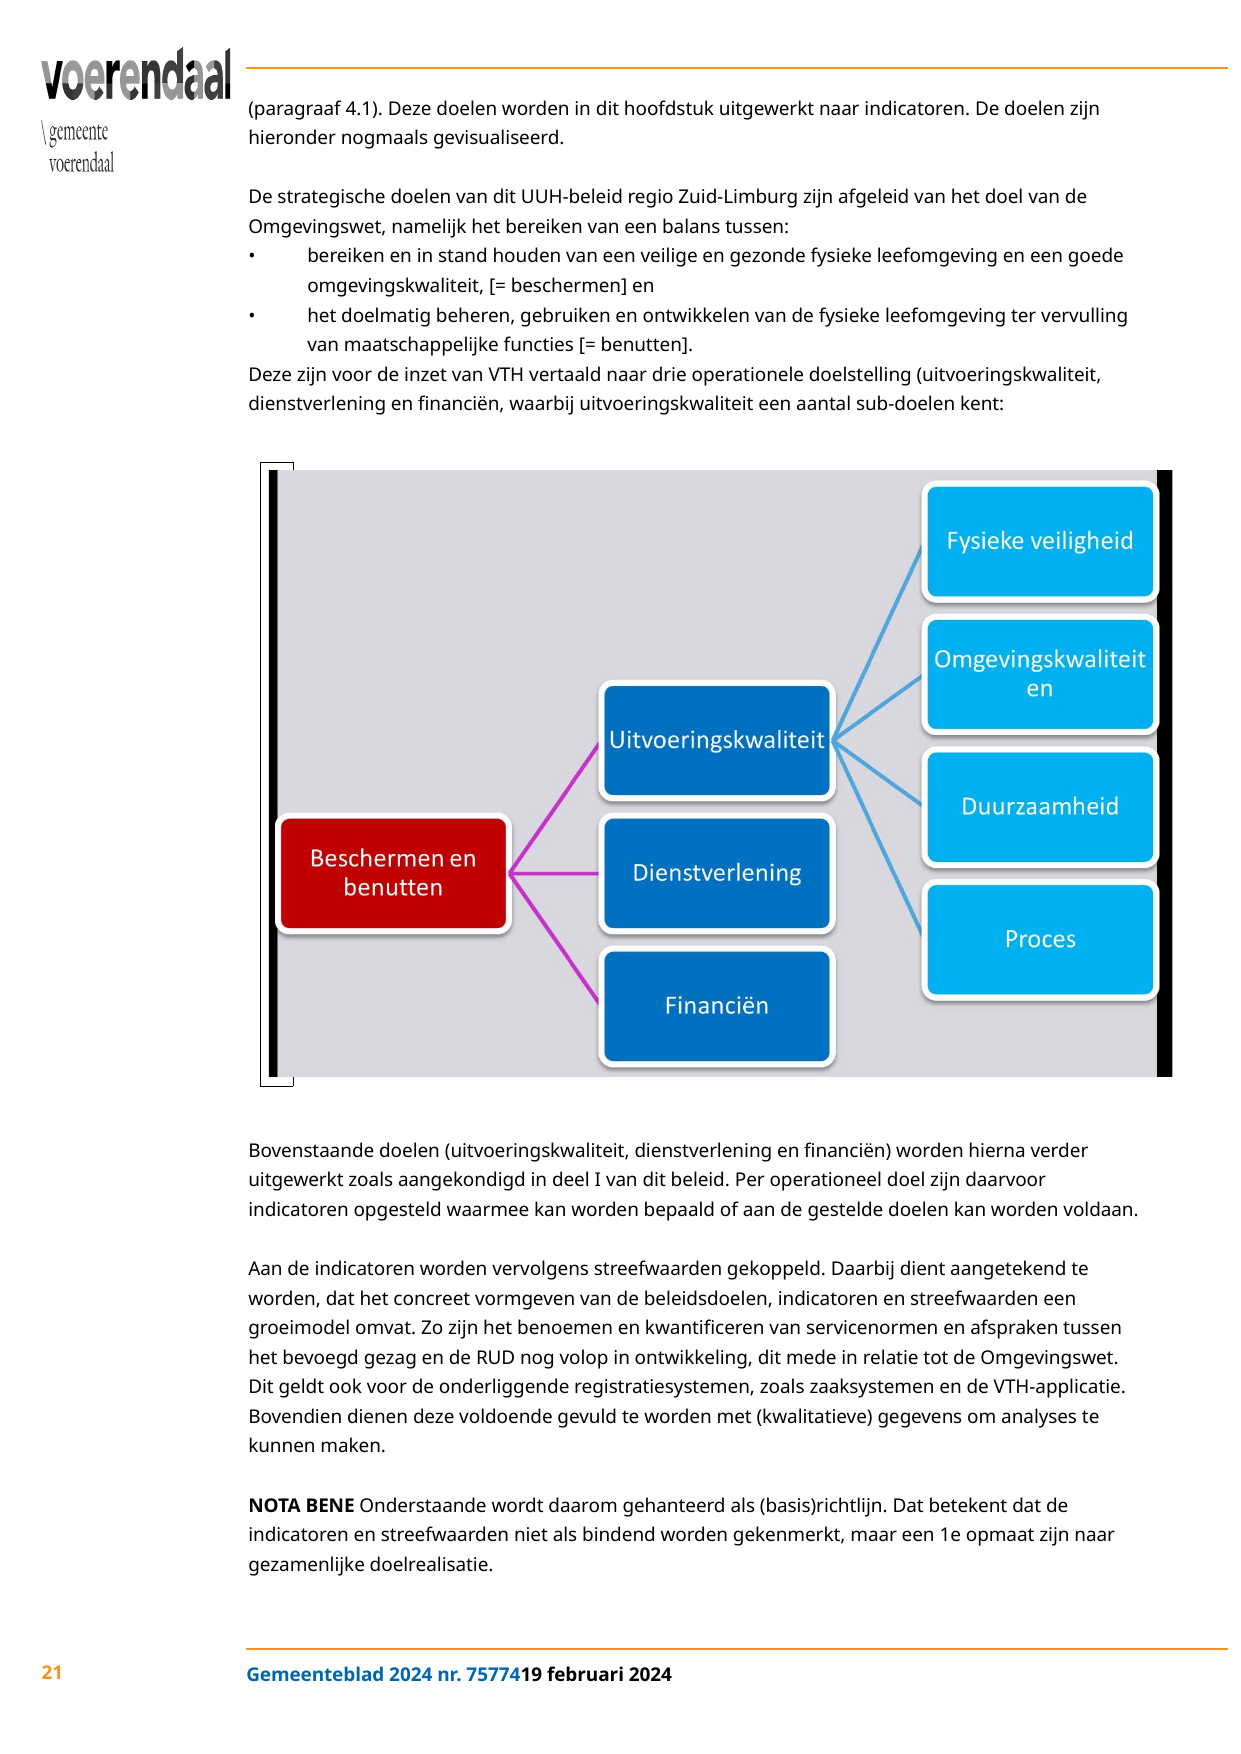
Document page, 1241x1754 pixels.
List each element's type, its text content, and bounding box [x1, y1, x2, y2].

text Dit geldt ook voor de onderliggende registratiesystemen, zoals zaaksystemen en de VTH-applicatie. Bovendien dienen deze voldoende gevuld te worden met (kwalitatieve) gegevens om analyses te kunnen maken. [248, 1373, 1152, 1458]
text Bovenstaande doelen (uitvoeringskwaliteit, dienstverlening en financiën) worden hierna verder uitgewerkt zoals aangekondigd in deel I van dit beleid. Per operationeel doel zijn daarvoor indicatoren opgesteld waarmee kan worden bepaald of aan de gestelde doelen kan worden voldaan. [248, 1137, 1152, 1222]
text (paragraaf 4.1). Deze doelen worden in dit hoofdstuk uitgewerkt naar indicatoren. De doelen zijn hieronder nogmaals gevisualiseerd. [248, 95, 1152, 150]
picture [41, 47, 231, 172]
text NOTA BENE Onderstaande wordt daarom gehanteerd als (basis)richtlijn. Dat betekent dat de indicatoren en streefwaarden niet als bindend worden gekenmerkt, maar een 1e opmaat zijn naar gezamenlijke doelrealisatie. [248, 1492, 1152, 1577]
list bereiken en in stand houden van een veilige en gezonde fysieke leefomgeving en een goede omgevingskwaliteit, [= beschermen] en [248, 243, 1152, 298]
picture [268, 470, 1173, 1077]
text De strategische doelen van dit UUH-beleid regio Zuid-Limburg zijn afgeleid van het doel van de Omgevingswet, namelijk het bereiken van een balans tussen: [248, 183, 1152, 239]
list het doelmatig beheren, gebruiken en ontwikkelen van de fysieke leefomgeving ter vervulling van maatschappelijke functies [= benutten]. [248, 302, 1152, 357]
text Deze zijn voor de inzet van VTH vertaald naar drie operationele doelstelling (uitvoeringskwaliteit, dienstverlening en financiën, waarbij uitvoeringskwaliteit een aantal sub-doelen kent: [248, 361, 1152, 416]
text Aan de indicatoren worden vervolgens streefwaarden gekoppeld. Daarbij dient aangetekend te worden, dat het concreet vormgeven van de beleidsdoelen, indicatoren en streefwaarden een groeimodel omvat. Zo zijn het benoemen en kwantificeren van servicenormen en afspraken tussen het bevoegd gezag en de RUD nog volop in ontwikkeling, dit mede in relatie tot de Omgevingswet. [248, 1255, 1152, 1370]
